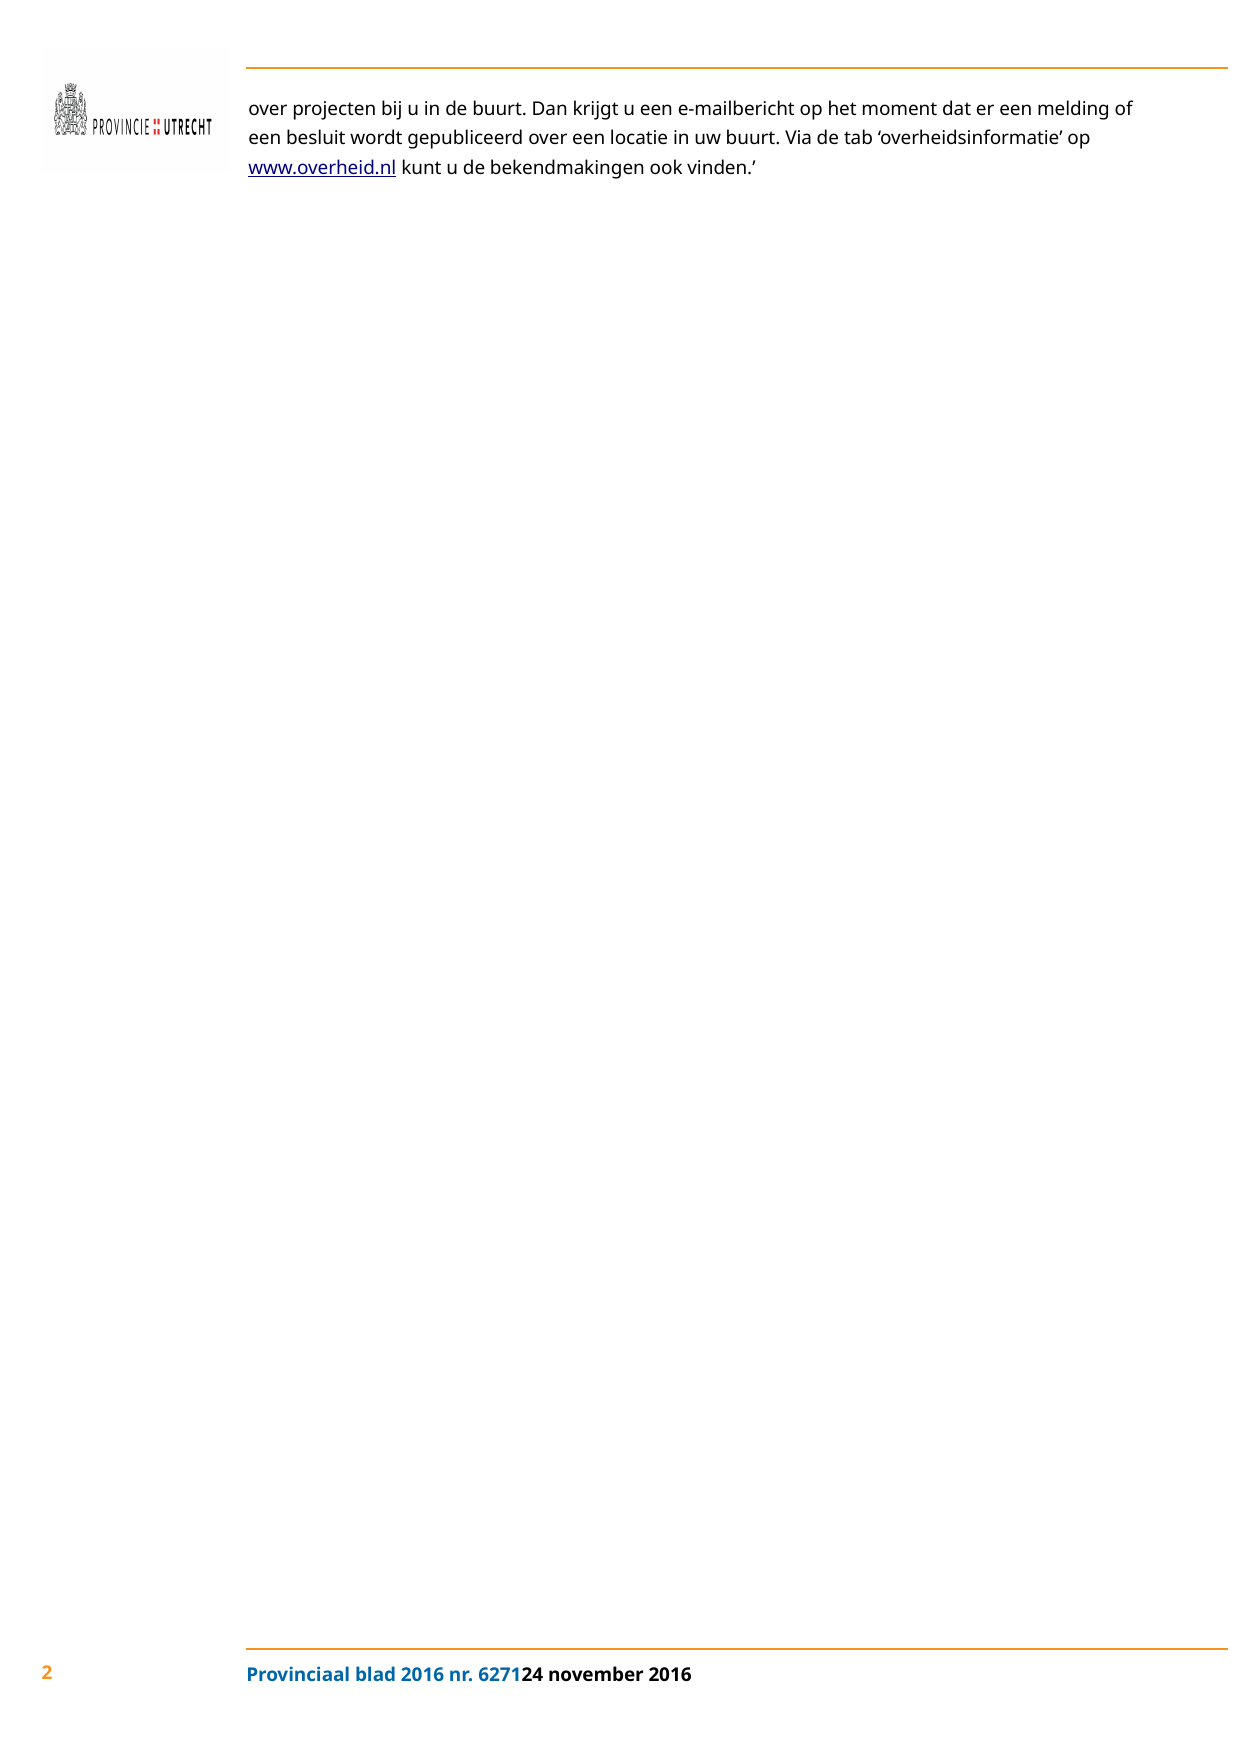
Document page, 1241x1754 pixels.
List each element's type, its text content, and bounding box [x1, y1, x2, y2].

picture [41, 47, 231, 172]
text over projecten bij u in de buurt. Dan krijgt u een e-mailbericht op het moment dat er een melding of een besluit wordt gepubliceerd over een locatie in uw buurt. Via de tab ‘overheidsinformatie’ op www.overheid.nl kunt u de bekendmakingen ook vinden.’ [248, 95, 1152, 180]
